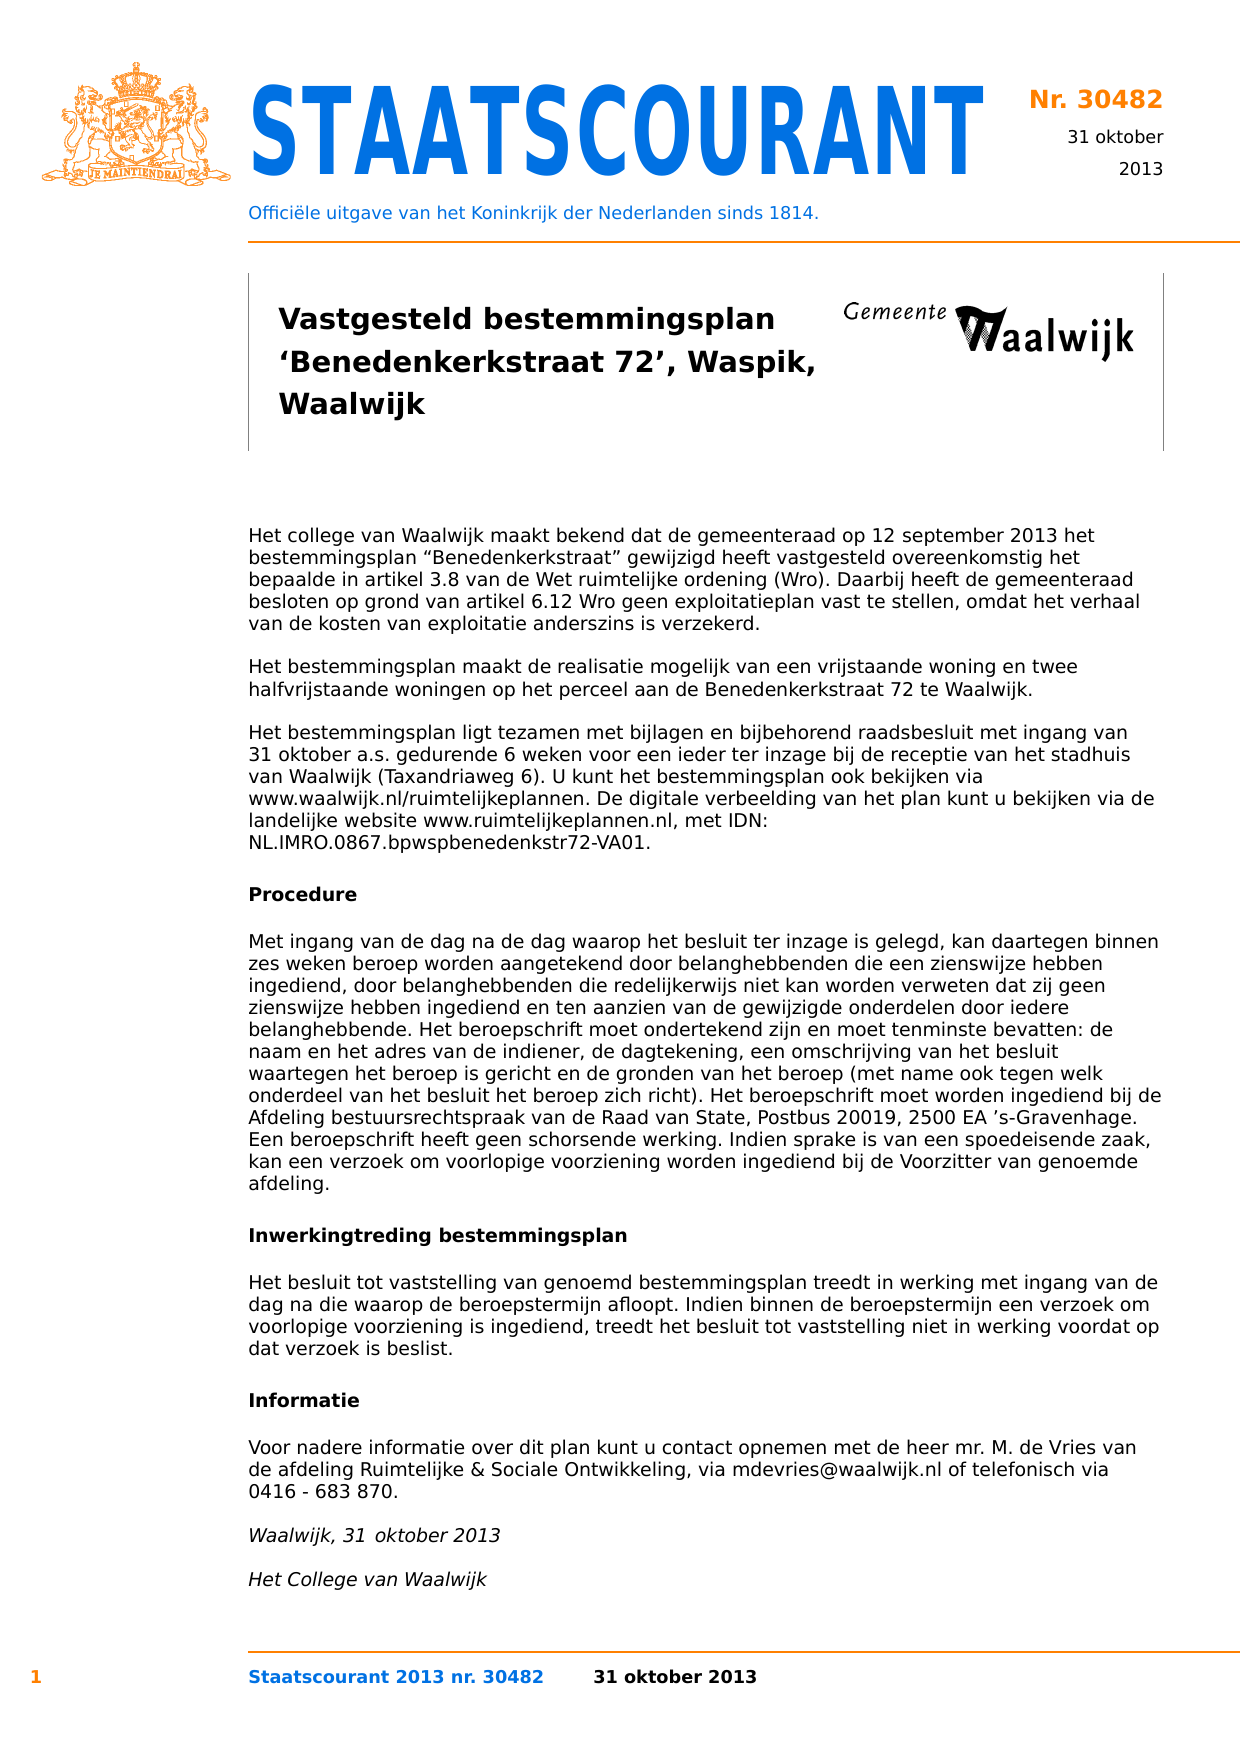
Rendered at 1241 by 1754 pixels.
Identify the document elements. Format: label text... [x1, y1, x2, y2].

text Voor nadere informatie over dit plan kunt u contact opnemen met de heer mr. M. de Vries van de afdeling Ruimtelijke & Sociale Ontwikkeling, via mdevries@waalwijk.nl of telefonisch via 0416 - 683 870. [248, 1437, 1163, 1503]
text Het bestemmingsplan ligt tezamen met bijlagen en bijbehorend raadsbesluit met ingang van 31 oktober a.s. gedurende 6 weken voor een ieder ter inzage bij de receptie van het stadhuis van Waalwijk (Taxandriaweg 6). U kunt het bestemmingsplan ook bekijken via www.waalwijk.nl/ruimtelijkeplannen. De digitale verbeelding van het plan kunt u bekijken via de landelijke website www.ruimtelijkeplannen.nl, met IDN: [248, 722, 1163, 832]
subtitle Informatie [248, 1390, 1163, 1412]
table_header [25, 62, 248, 241]
table_cell 31 oktober [998, 121, 1240, 153]
text Het college van Waalwijk maakt bekend dat de gemeenteraad op 12 september 2013 het bestemmingsplan “Benedenkerkstraat” gewijzigd heeft vastgesteld overeenkomstig het bepaalde in artikel 3.8 van de Wet ruimtelijke ordening (Wro). Daarbij heeft de gemeenteraad besloten op grond van artikel 6.12 Wro geen exploitatieplan vast te stellen, omdat het verhaal van de kosten van exploitatie anderszins is verzekerd. [248, 525, 1163, 634]
text Het bestemmingsplan maakt de realisatie mogelijk van een vrijstaande woning en twee halfvrijstaande woningen op het perceel aan de Benedenkerkstraat 72 te Waalwijk. [248, 656, 1163, 700]
subtitle Inwerkingtreding bestemmingsplan [248, 1225, 1163, 1247]
text Het College van Waalwijk [248, 1568, 1163, 1590]
table_cell Officiële uitgave van het Koninkrijk der Nederlanden sinds 1814. [248, 203, 1240, 241]
table_header STAATSCOURANT [248, 62, 998, 203]
table_cell 2013 [998, 153, 1240, 203]
text NL.IMRO.0867.bpwspbenedenkstr72-VA01. [248, 832, 1163, 854]
text Het besluit tot vaststelling van genoemd bestemmingsplan treedt in werking met ingang van de dag na die waarop de beroepstermijn afloopt. Indien binnen de beroepstermijn een verzoek om voorlopige voorziening is ingediend, treedt het besluit tot vaststelling niet in werking voordat op dat verzoek is beslist. [248, 1272, 1163, 1360]
table_header Nr. 30482 [998, 62, 1240, 121]
text Met ingang van de dag na de dag waarop het besluit ter inzage is gelegd, kan daartegen binnen zes weken beroep worden aangetekend door belanghebbenden die een zienswijze hebben ingediend, door belanghebbenden die redelijkerwijs niet kan worden verweten dat zij geen zienswijze hebben ingediend en ten aanzien van de gewijzigde onderdelen door iedere belanghebbende. Het beroepschrift moet ondertekend zijn en moet tenminste bevatten: de naam en het adres van de indiener, de dagtekening, een omschrijving van het besluit waartegen het beroep is gericht en de gronden van het beroep (met name ook tegen welk onderdeel van het besluit het beroep zich richt). Het beroepschrift moet worden ingediend bij de Afdeling bestuursrechtspraak van de Raad van State, Postbus 20019, 2500 EA ’s-Gravenhage. Een beroepschrift heeft geen schorsende werking. Indien sprake is van een spoedeisende zaak, kan een verzoek om voorlopige voorziening worden ingediend bij de Voorzitter van genoemde afdeling. [248, 931, 1163, 1195]
text Waalwijk, 31 oktober 2013 [248, 1524, 1163, 1547]
subtitle Procedure [248, 884, 1163, 906]
picture [844, 302, 1134, 362]
picture [41, 62, 231, 186]
subtitle Vastgesteld bestemmingsplan ‘Benedenkerkstraat 72’, Waspik, Waalwijk [249, 273, 1163, 451]
